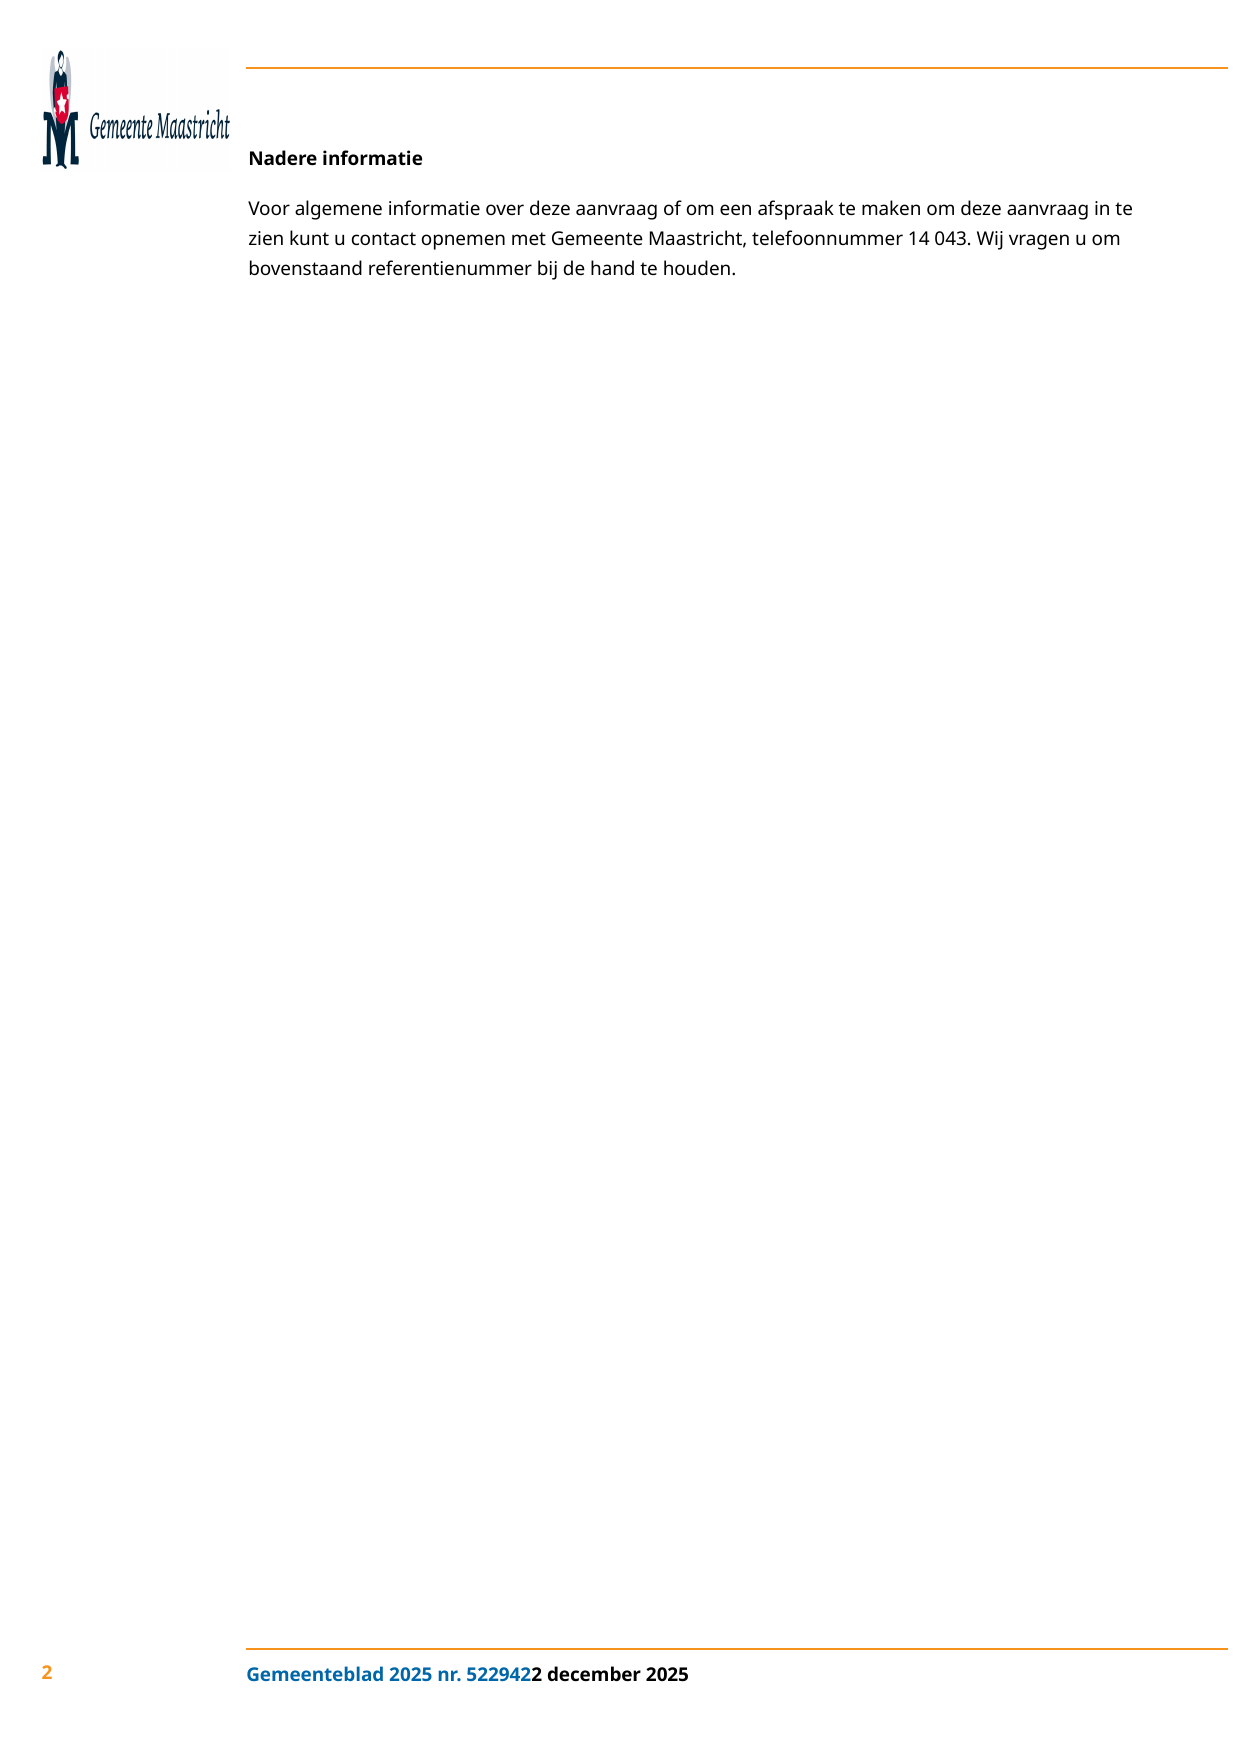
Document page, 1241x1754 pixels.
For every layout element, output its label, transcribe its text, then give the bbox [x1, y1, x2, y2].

text Nadere informatie [248, 145, 1152, 171]
text Voor algemene informatie over deze aanvraag of om een afspraak te maken om deze aanvraag in te zien kunt u contact opnemen met Gemeente Maastricht, telefoonnummer 14 043. Wij vragen u om bovenstaand referentienummer bij de hand te houden. [248, 196, 1152, 281]
picture [41, 47, 231, 172]
